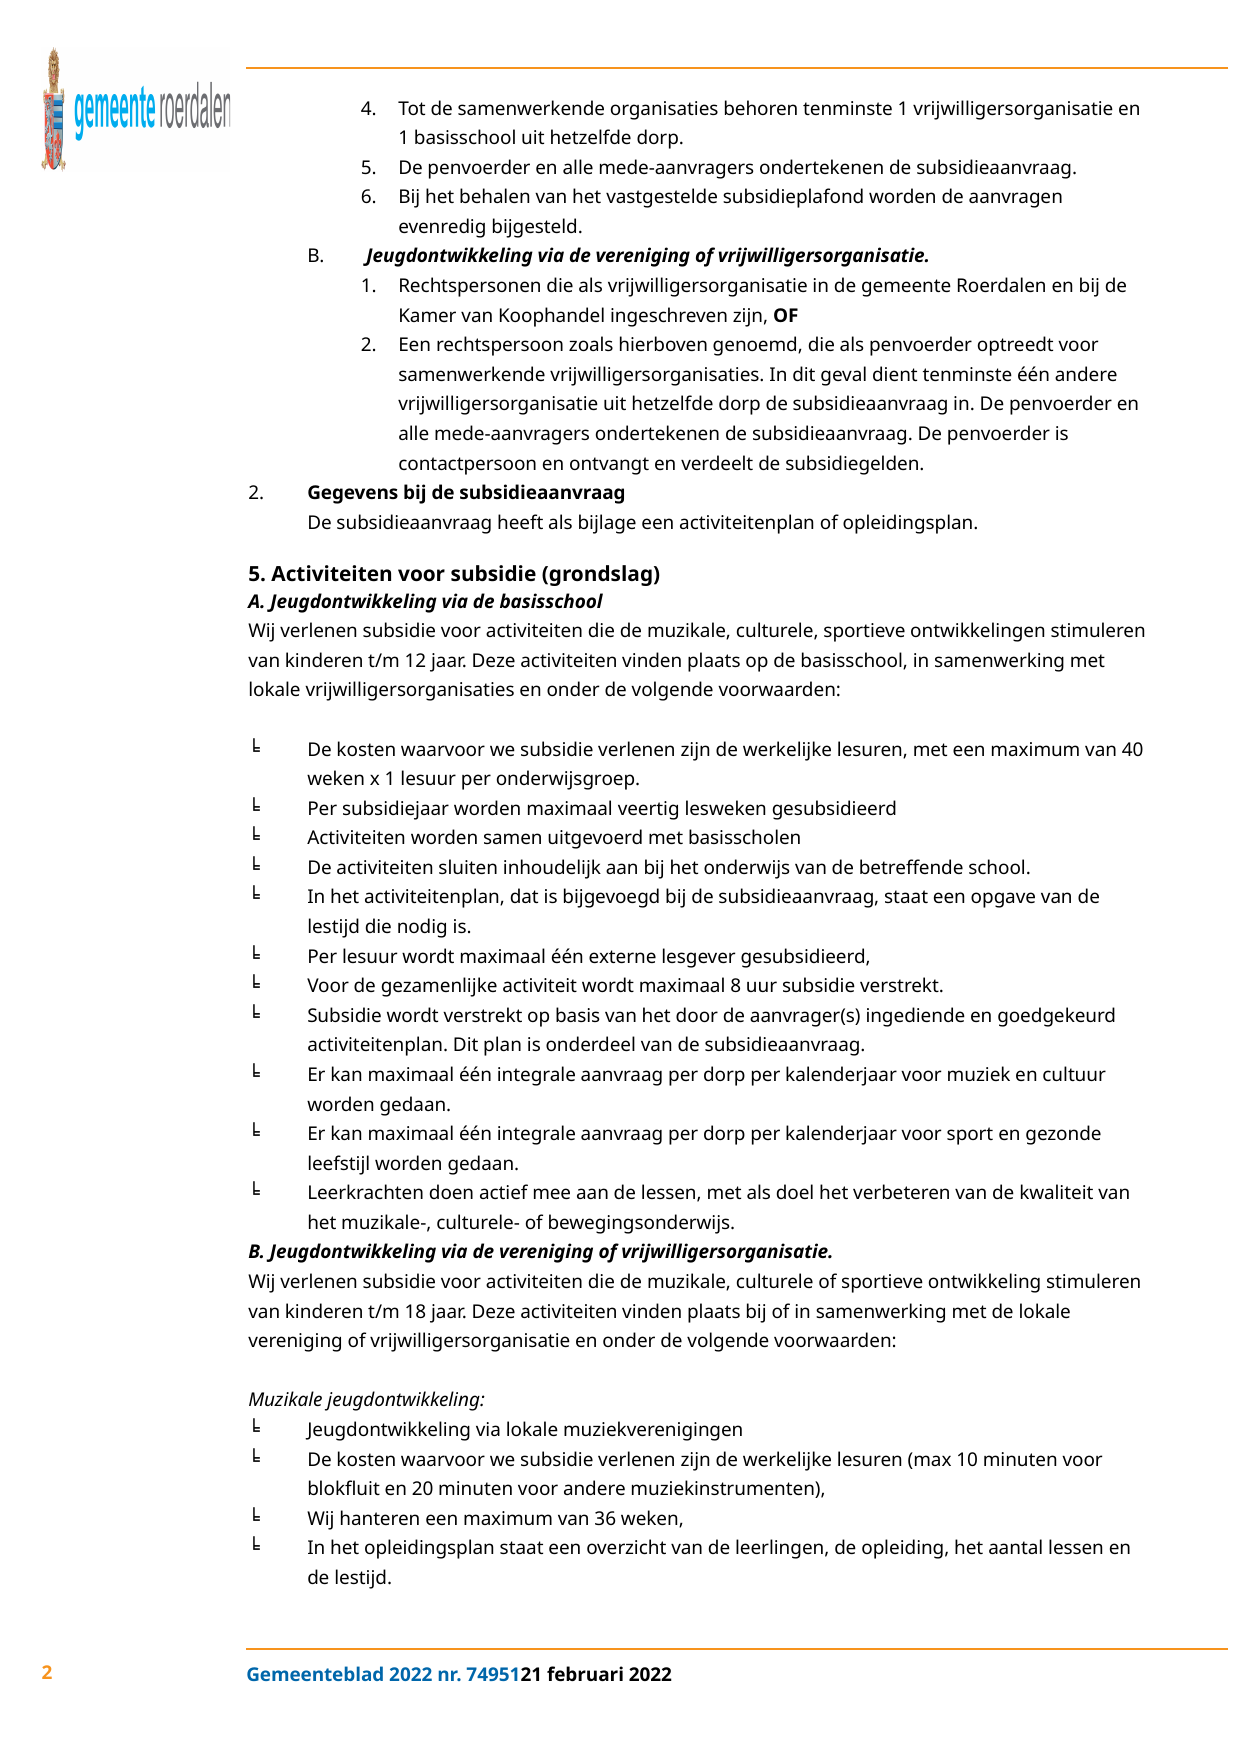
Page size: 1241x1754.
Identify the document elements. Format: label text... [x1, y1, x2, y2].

text B. Jeugdontwikkeling via de vereniging of vrijwilligersorganisatie. [248, 1239, 1152, 1264]
list Jeugdontwikkeling via de vereniging of vrijwilligersorganisatie. [307, 243, 1152, 268]
list Er kan maximaal één integrale aanvraag per dorp per kalenderjaar voor muziek en cultuur worden gedaan. [248, 1061, 1152, 1116]
list De penvoerder en alle mede-aanvragers ondertekenen de subsidieaanvraag. [361, 154, 1152, 180]
list De subsidieaanvraag heeft als bijlage een activiteitenplan of opleidingsplan. [248, 509, 1152, 535]
text Wij verlenen subsidie voor activiteiten die de muzikale, culturele, sportieve ontwikkelingen stimuleren van kinderen t/m 12 jaar. Deze activiteiten vinden plaats op de basisschool, in samenwerking met lokale vrijwilligersorganisaties en onder de volgende voorwaarden: [248, 617, 1152, 702]
text Muzikale jeugdontwikkeling: [248, 1387, 1152, 1412]
list Per subsidiejaar worden maximaal veertig lesweken gesubsidieerd [248, 795, 1152, 821]
list De activiteiten sluiten inhoudelijk aan bij het onderwijs van de betreffende school. [248, 854, 1152, 880]
list Tot de samenwerkende organisaties behoren tenminste 1 vrijwilligersorganisatie en 1 basisschool uit hetzelfde dorp. [361, 95, 1152, 150]
list Per lesuur wordt maximaal één externe lesgever gesubsidieerd, [248, 943, 1152, 968]
list De kosten waarvoor we subsidie verlenen zijn de werkelijke lesuren, met een maximum van 40 weken x 1 lesuur per onderwijsgroep. [248, 736, 1152, 791]
text Wij verlenen subsidie voor activiteiten die de muzikale, culturele of sportieve ontwikkeling stimuleren van kinderen t/m 18 jaar. Deze activiteiten vinden plaats bij of in samenwerking met de lokale vereniging of vrijwilligersorganisatie en onder de volgende voorwaarden: [248, 1268, 1152, 1353]
list Subsidie wordt verstrekt op basis van het door de aanvrager(s) ingediende en goedgekeurd activiteitenplan. Dit plan is onderdeel van de subsidieaanvraag. [248, 1002, 1152, 1057]
list Leerkrachten doen actief mee aan de lessen, met als doel het verbeteren van de kwaliteit van het muzikale-, culturele- of bewegingsonderwijs. [248, 1179, 1152, 1235]
list In het opleidingsplan staat een overzicht van de leerlingen, de opleiding, het aantal lessen en de lestijd. [248, 1534, 1152, 1590]
list Er kan maximaal één integrale aanvraag per dorp per kalenderjaar voor sport en gezonde leefstijl worden gedaan. [248, 1120, 1152, 1176]
list Rechtspersonen die als vrijwilligersorganisatie in de gemeente Roerdalen en bij de Kamer van Koophandel ingeschreven zijn, OF [361, 272, 1152, 328]
list Wij hanteren een maximum van 36 weken, [248, 1505, 1152, 1531]
picture [41, 47, 231, 172]
list Jeugdontwikkeling via lokale muziekverenigingen [248, 1416, 1152, 1442]
list Activiteiten worden samen uitgevoerd met basisscholen [248, 824, 1152, 850]
list In het activiteitenplan, dat is bijgevoegd bij de subsidieaanvraag, staat een opgave van de lestijd die nodig is. [248, 884, 1152, 939]
list De kosten waarvoor we subsidie verlenen zijn de werkelijke lesuren (max 10 minuten voor blokfluit en 20 minuten voor andere muziekinstrumenten), [248, 1446, 1152, 1501]
text A. Jeugdontwikkeling via de basisschool [248, 588, 1152, 613]
text 5. Activiteiten voor subsidie (grondslag) [248, 559, 1152, 588]
list Een rechtspersoon zoals hierboven genoemd, die als penvoerder optreedt voor samenwerkende vrijwilligersorganisaties. In dit geval dient tenminste één andere vrijwilligersorganisatie uit hetzelfde dorp de subsidieaanvraag in. De penvoerder en alle mede-aanvragers ondertekenen de subsidieaanvraag. De penvoerder is contactpersoon en ontvangt en verdeelt de subsidiegelden. [361, 331, 1152, 476]
list Bij het behalen van het vastgestelde subsidieplafond worden de aanvragen evenredig bijgesteld. [361, 183, 1152, 239]
list Gegevens bij de subsidieaanvraag [248, 479, 1152, 505]
list Voor de gezamenlijke activiteit wordt maximaal 8 uur subsidie verstrekt. [248, 972, 1152, 998]
